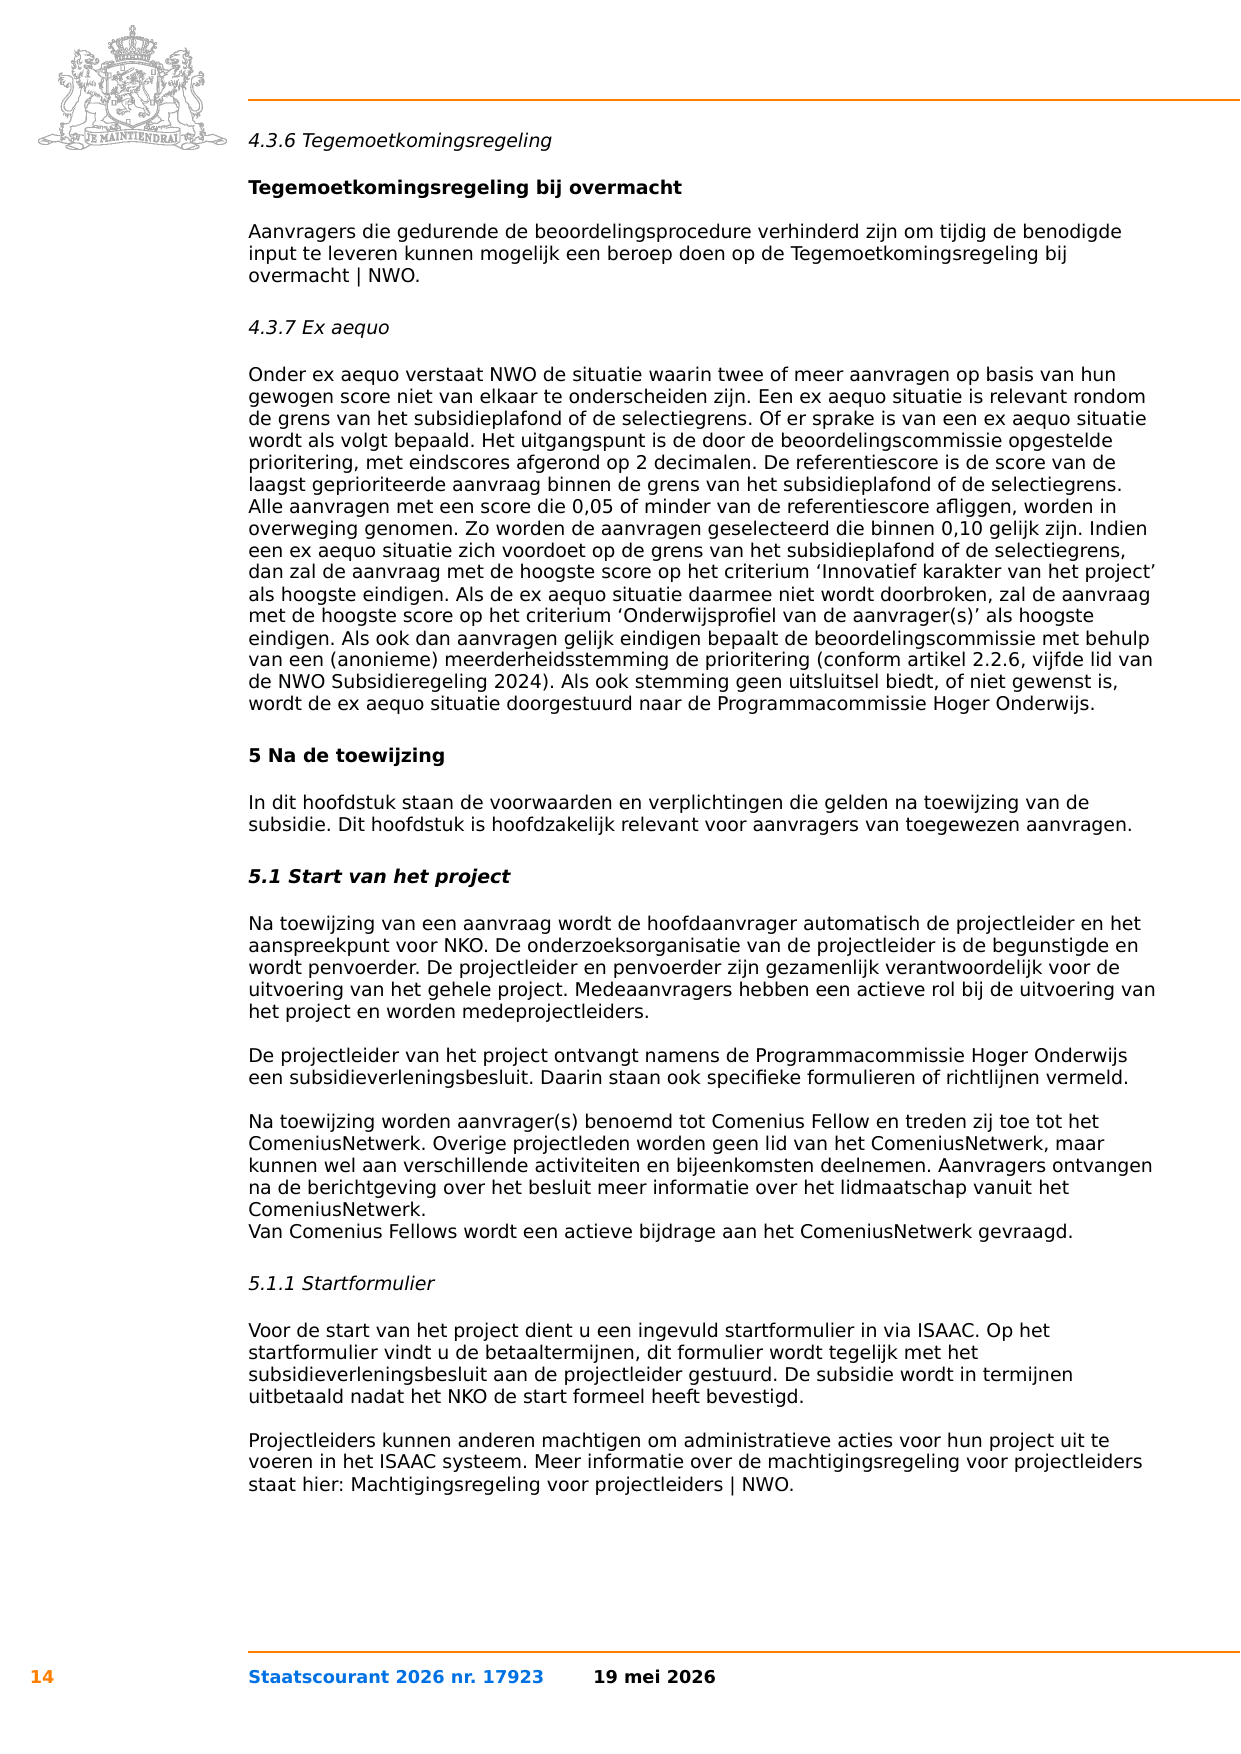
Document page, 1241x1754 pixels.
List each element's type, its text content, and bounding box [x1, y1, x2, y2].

text Van Comenius Fellows wordt een actieve bijdrage aan het ComeniusNetwerk gevraagd. [248, 1221, 1163, 1243]
text Na toewijzing van een aanvraag wordt de hoofdaanvrager automatisch de projectleider en het aanspreekpunt voor NKO. De onderzoeksorganisatie van de projectleider is de begunstigde en wordt penvoerder. De projectleider en penvoerder zijn gezamenlijk verantwoordelijk voor de uitvoering van het gehele project. Medeaanvragers hebben een actieve rol bij de uitvoering van het project en worden medeprojectleiders. [248, 913, 1163, 1023]
text De projectleider van het project ontvangt namens de Programmacommissie Hoger Onderwijs een subsidieverleningsbesluit. Daarin staan ook specifieke formulieren of richtlijnen vermeld. [248, 1045, 1163, 1089]
text Projectleiders kunnen anderen machtigen om administratieve acties voor hun project uit te voeren in het ISAAC systeem. Meer informatie over de machtigingsregeling voor projectleiders staat hier: Machtigingsregeling voor projectleiders | NWO. [248, 1429, 1163, 1495]
subtitle 4.3.7 Ex aequo [248, 317, 1163, 339]
text Na toewijzing worden aanvrager(s) benoemd tot Comenius Fellow en treden zij toe tot het ComeniusNetwerk. Overige projectleden worden geen lid van het ComeniusNetwerk, maar kunnen wel aan verschillende activiteiten en bijeenkomsten deelnemen. Aanvragers ontvangen na de berichtgeving over het besluit meer informatie over het lidmaatschap vanuit het ComeniusNetwerk. [248, 1111, 1163, 1221]
text In dit hoofdstuk staan de voorwaarden en verplichtingen die gelden na toewijzing van de subsidie. Dit hoofdstuk is hoofdzakelijk relevant voor aanvragers van toegewezen aanvragen. [248, 792, 1163, 836]
subtitle 5 Na de toewijzing [248, 745, 1163, 767]
subtitle 4.3.6 Tegemoetkomingsregeling [248, 130, 1163, 152]
subtitle 5.1.1 Startformulier [248, 1273, 1163, 1295]
subtitle 5.1 Start van het project [248, 866, 1163, 888]
picture [38, 25, 227, 150]
text Aanvragers die gedurende de beoordelingsprocedure verhinderd zijn om tijdig de benodigde input te leveren kunnen mogelijk een beroep doen op de Tegemoetkomingsregeling bij overmacht | NWO. [248, 221, 1163, 287]
text Onder ex aequo verstaat NWO de situatie waarin twee of meer aanvragen op basis van hun gewogen score niet van elkaar te onderscheiden zijn. Een ex aequo situatie is relevant rondom de grens van het subsidieplafond of de selectiegrens. Of er sprake is van een ex aequo situatie wordt als volgt bepaald. Het uitgangspunt is de door de beoordelingscommissie opgestelde prioritering, met eindscores afgerond op 2 decimalen. De referentiescore is de score van de laagst geprioriteerde aanvraag binnen de grens van het subsidieplafond of de selectiegrens. Alle aanvragen met een score die 0,05 of minder van de referentiescore afliggen, worden in overweging genomen. Zo worden de aanvragen geselecteerd die binnen 0,10 gelijk zijn. Indien een ex aequo situatie zich voordoet op de grens van het subsidieplafond of de selectiegrens, dan zal de aanvraag met de hoogste score op het criterium ‘Innovatief karakter van het project’ als hoogste eindigen. Als de ex aequo situatie daarmee niet wordt doorbroken, zal de aanvraag met de hoogste score op het criterium ‘Onderwijsprofiel van de aanvrager(s)’ als hoogste eindigen. Als ook dan aanvragen gelijk eindigen bepaalt de beoordelingscommissie met behulp van een (anonieme) meerderheidsstemming de prioritering (conform artikel 2.2.6, vijfde lid van de NWO Subsidieregeling 2024). Als ook stemming geen uitsluitsel biedt, of niet gewenst is, wordt de ex aequo situatie doorgestuurd naar de Programmacommissie Hoger Onderwijs. [248, 364, 1163, 715]
subtitle Tegemoetkomingsregeling bij overmacht [248, 177, 1163, 199]
text Voor de start van het project dient u een ingevuld startformulier in via ISAAC. Op het startformulier vindt u de betaaltermijnen, dit formulier wordt tegelijk met het subsidieverleningsbesluit aan de projectleider gestuurd. De subsidie wordt in termijnen uitbetaald nadat het NKO de start formeel heeft bevestigd. [248, 1320, 1163, 1408]
